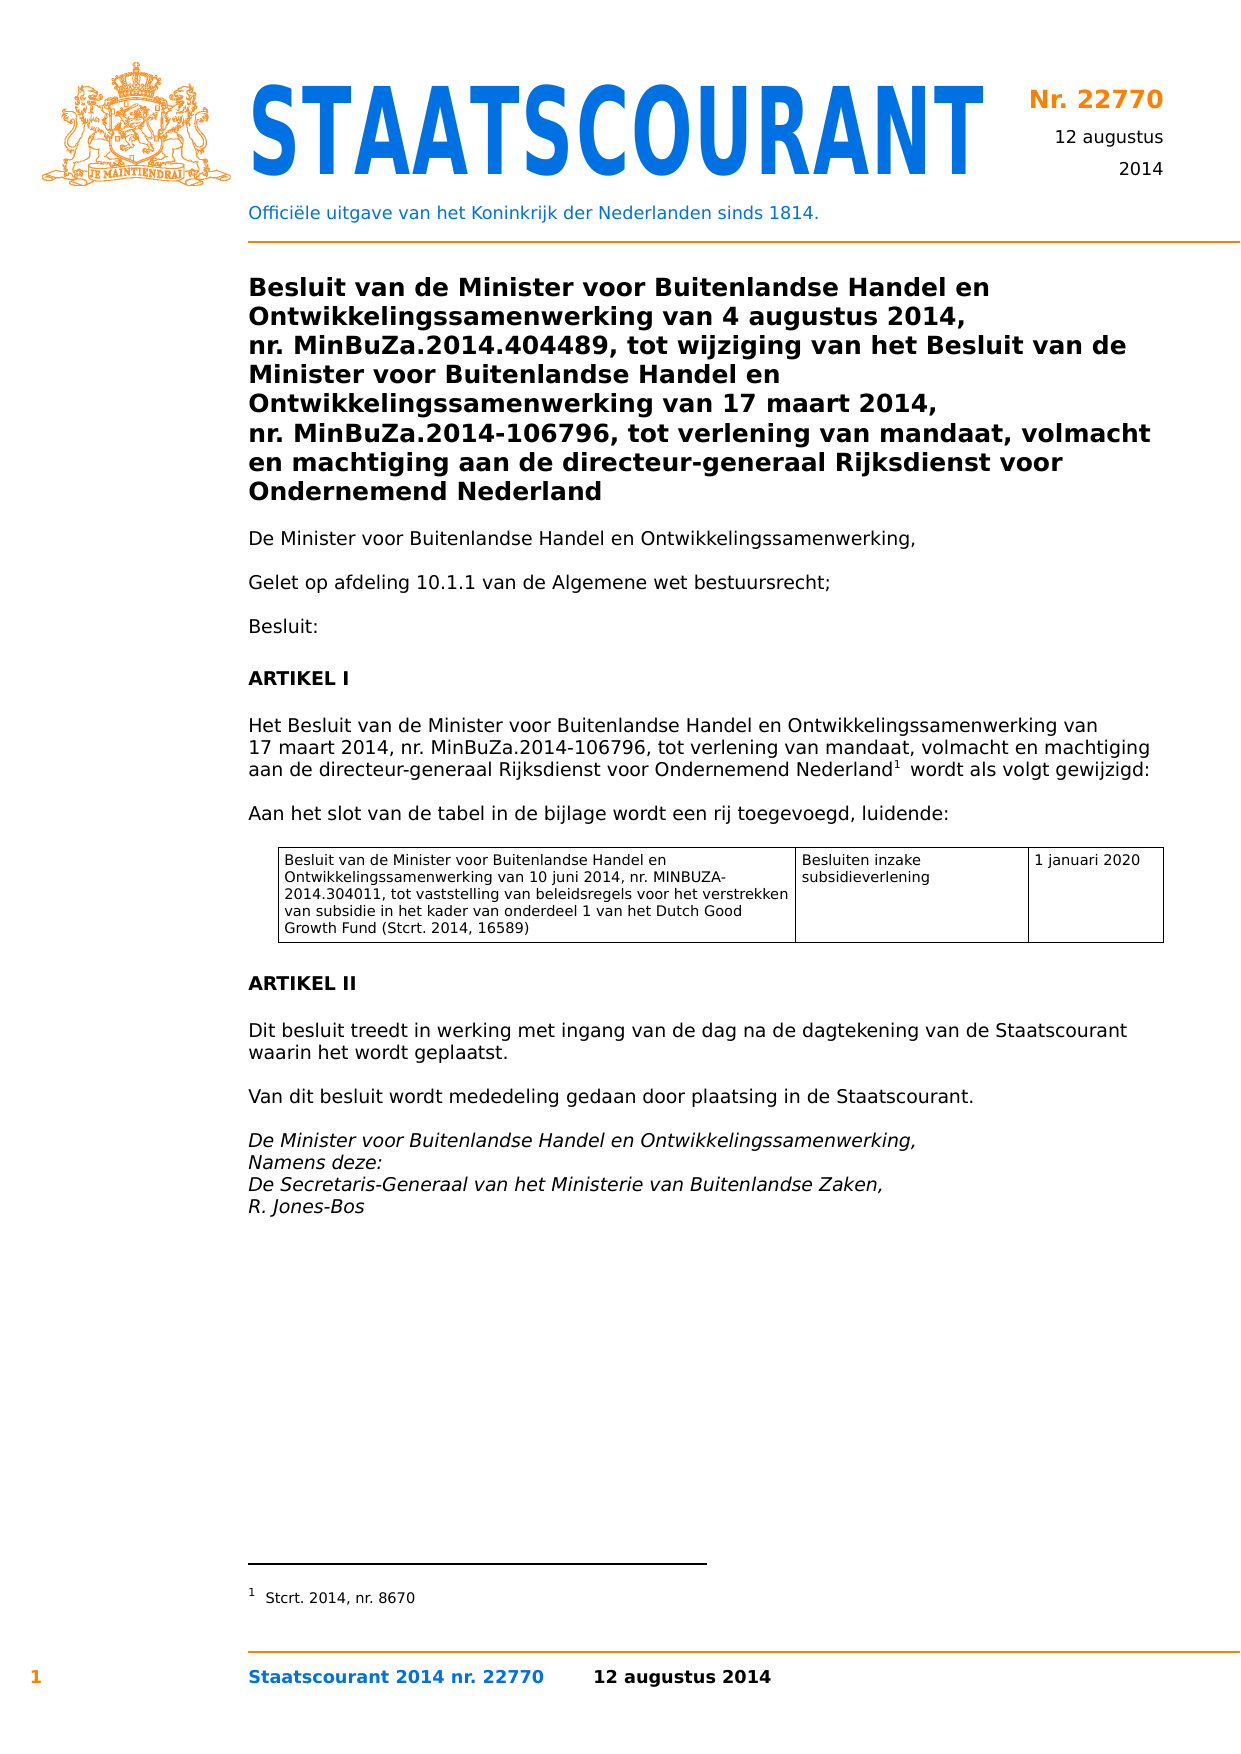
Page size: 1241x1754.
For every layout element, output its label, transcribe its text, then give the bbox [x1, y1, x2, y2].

subtitle ARTIKEL I [248, 668, 1163, 690]
table_header Besluit van de Minister voor Buitenlandse Handel en Ontwikkelingssamenwerking van 10 juni 2014, nr. MINBUZA-2014.304011, tot vaststelling van beleidsregels voor het verstrekken van subsidie in het kader van onderdeel 1 van het Dutch Good Growth Fund (Stcrt. 2014, 16589) [279, 848, 795, 942]
picture [41, 62, 231, 186]
text Stcrt. 2014, nr. 8670 [248, 1586, 1163, 1608]
table_header Nr. 22770 [998, 62, 1240, 121]
text Besluit: [248, 616, 1163, 638]
text De Minister voor Buitenlandse Handel en Ontwikkelingssamenwerking, [248, 528, 1163, 550]
text Dit besluit treedt in werking met ingang van de dag na de dagtekening van de Staatscourant waarin het wordt geplaatst. [248, 1020, 1163, 1064]
table_header STAATSCOURANT [248, 62, 998, 203]
text Van dit besluit wordt mededeling gedaan door plaatsing in de Staatscourant. [248, 1086, 1163, 1108]
table_header Besluiten inzake subsidieverlening [796, 848, 1028, 942]
text Gelet op afdeling 10.1.1 van de Algemene wet bestuursrecht; [248, 572, 1163, 594]
table_cell 12 augustus [998, 121, 1240, 153]
text De Minister voor Buitenlandse Handel en Ontwikkelingssamenwerking, Namens deze: De Secretaris-Generaal van het Ministerie van Buitenlandse Zaken, R. Jones-Bos [248, 1129, 1163, 1217]
subtitle Besluit van de Minister voor Buitenlandse Handel en Ontwikkelingssamenwerking van 4 augustus 2014, nr. MinBuZa.2014.404489, tot wijziging van het Besluit van de Minister voor Buitenlandse Handel en Ontwikkelingssamenwerking van 17 maart 2014, nr. MinBuZa.2014-106796, tot verlening van mandaat, volmacht en machtiging aan de directeur-generaal Rijksdienst voor Ondernemend Nederland [248, 273, 1163, 506]
table_cell 2014 [998, 153, 1240, 203]
subtitle ARTIKEL II [248, 973, 1163, 995]
table_cell Officiële uitgave van het Koninkrijk der Nederlanden sinds 1814. [248, 203, 1240, 241]
table_header 1 januari 2020 [1029, 848, 1163, 942]
table_header [25, 62, 248, 241]
text Aan het slot van de tabel in de bijlage wordt een rij toegevoegd, luidende: [248, 803, 1163, 825]
text Het Besluit van de Minister voor Buitenlandse Handel en Ontwikkelingssamenwerking van 17 maart 2014, nr. MinBuZa.2014-106796, tot verlening van mandaat, volmacht en machtiging aan de directeur-generaal Rijksdienst voor Ondernemend Nederland wordt als volgt gewijzigd: [248, 715, 1163, 781]
